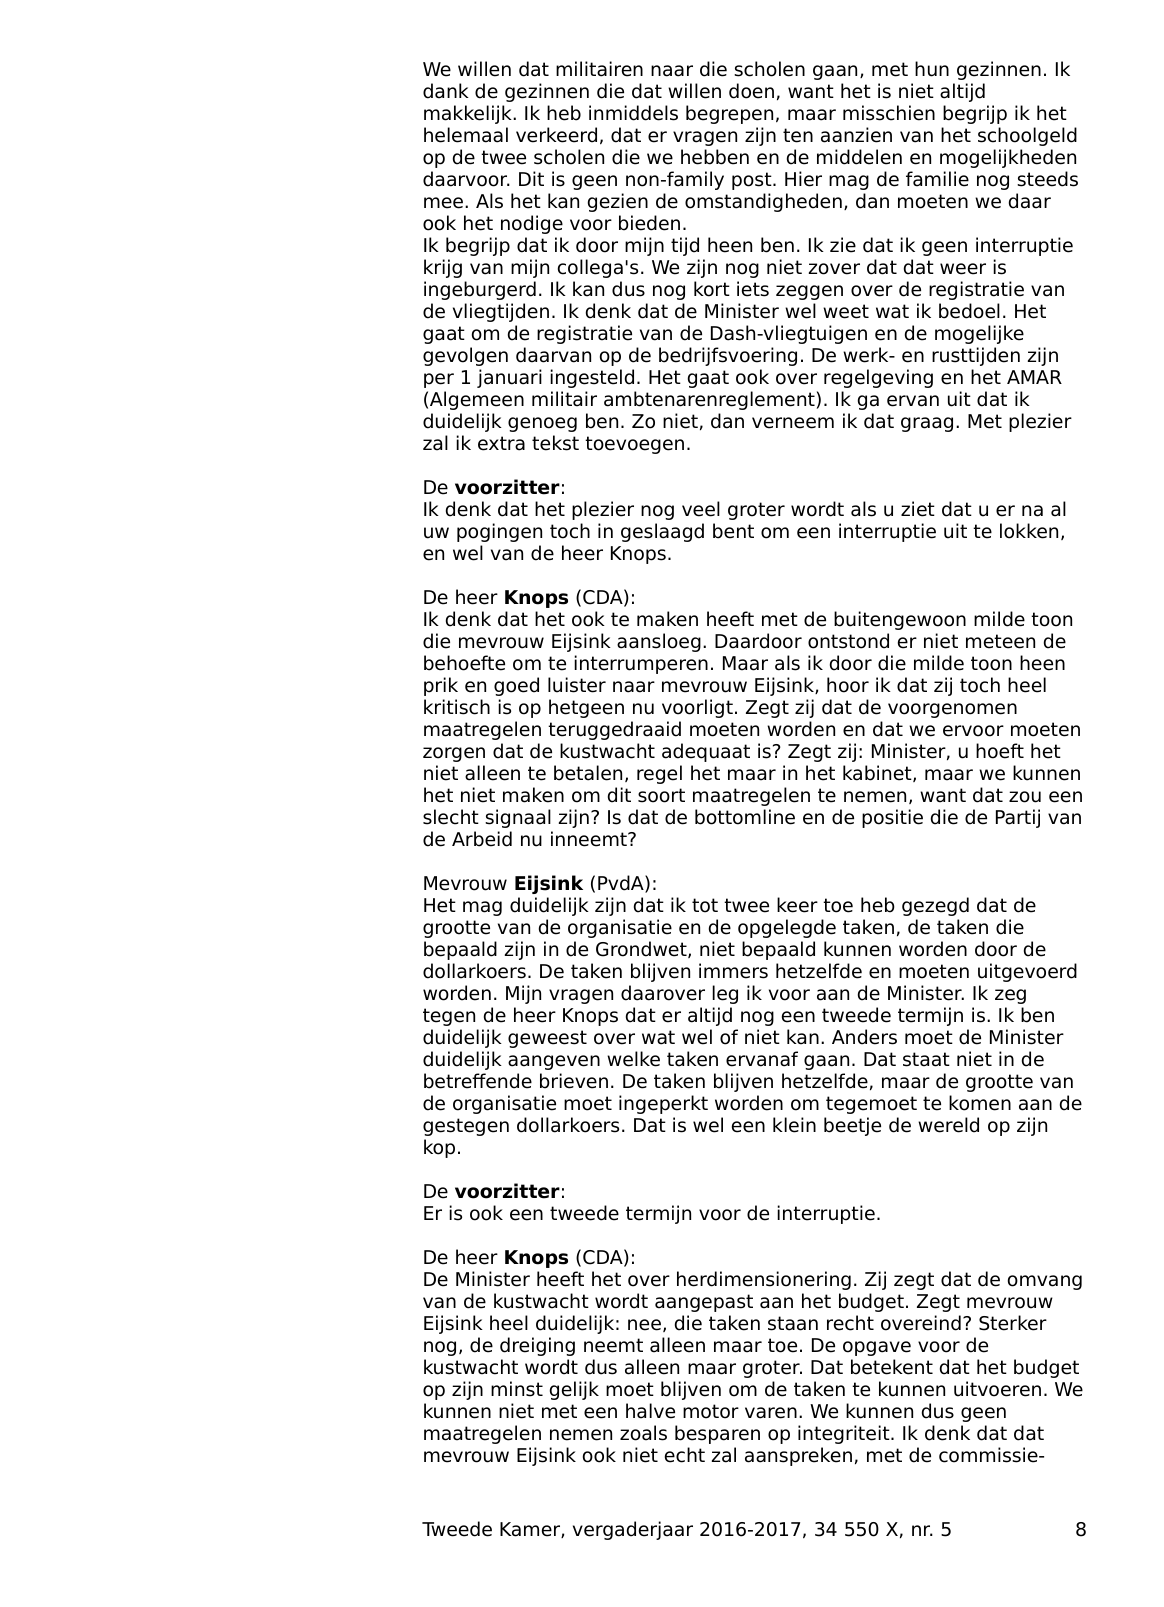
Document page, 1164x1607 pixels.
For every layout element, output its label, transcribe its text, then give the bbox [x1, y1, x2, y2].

text De Minister heeft het over herdimensionering. Zij zegt dat de omvang van de kustwacht wordt aangepast aan het budget. Zegt mevrouw Eijsink heel duidelijk: nee, die taken staan recht overeind? Sterker nog, de dreiging neemt alleen maar toe. De opgave voor de kustwacht wordt dus alleen maar groter. Dat betekent dat het budget op zijn minst gelijk moet blijven om de taken te kunnen uitvoeren. We kunnen niet met een halve motor varen. We kunnen dus geen maatregelen nemen zoals besparen op integriteit. Ik denk dat dat mevrouw Eijsink ook niet echt zal aanspreken, met de commissie- [422, 1269, 1087, 1467]
text Ik begrijp dat ik door mijn tijd heen ben. Ik zie dat ik geen interruptie krijg van mijn collega's. We zijn nog niet zover dat dat weer is ingeburgerd. Ik kan dus nog kort iets zeggen over de registratie van de vliegtijden. Ik denk dat de Minister wel weet wat ik bedoel. Het gaat om de registratie van de Dash-vliegtuigen en de mogelijke gevolgen daarvan op de bedrijfsvoering. De werk- en rusttijden zijn per 1 januari ingesteld. Het gaat ook over regelgeving en het AMAR (Algemeen militair ambtenarenreglement). Ik ga ervan uit dat ik duidelijk genoeg ben. Zo niet, dan verneem ik dat graag. Met plezier zal ik extra tekst toevoegen. [422, 235, 1087, 455]
text We willen dat militairen naar die scholen gaan, met hun gezinnen. Ik dank de gezinnen die dat willen doen, want het is niet altijd makkelijk. Ik heb inmiddels begrepen, maar misschien begrijp ik het helemaal verkeerd, dat er vragen zijn ten aanzien van het schoolgeld op de twee scholen die we hebben en de middelen en mogelijkheden daarvoor. Dit is geen non-family post. Hier mag de familie nog steeds mee. Als het kan gezien de omstandigheden, dan moeten we daar ook het nodige voor bieden. [422, 59, 1087, 235]
text Mevrouw Eijsink (PvdA): [422, 873, 1087, 895]
text Er is ook een tweede termijn voor de interruptie. [422, 1203, 1087, 1225]
text De heer Knops (CDA): [422, 587, 1087, 609]
text De voorzitter: [422, 477, 1087, 499]
text Ik denk dat het ook te maken heeft met de buitengewoon milde toon die mevrouw Eijsink aansloeg. Daardoor ontstond er niet meteen de behoefte om te interrumperen. Maar als ik door die milde toon heen prik en goed luister naar mevrouw Eijsink, hoor ik dat zij toch heel kritisch is op hetgeen nu voorligt. Zegt zij dat de voorgenomen maatregelen teruggedraaid moeten worden en dat we ervoor moeten zorgen dat de kustwacht adequaat is? Zegt zij: Minister, u hoeft het niet alleen te betalen, regel het maar in het kabinet, maar we kunnen het niet maken om dit soort maatregelen te nemen, want dat zou een slecht signaal zijn? Is dat de bottomline en de positie die de Partij van de Arbeid nu inneemt? [422, 609, 1087, 851]
text De voorzitter: [422, 1181, 1087, 1203]
text Het mag duidelijk zijn dat ik tot twee keer toe heb gezegd dat de grootte van de organisatie en de opgelegde taken, de taken die bepaald zijn in de Grondwet, niet bepaald kunnen worden door de dollarkoers. De taken blijven immers hetzelfde en moeten uitgevoerd worden. Mijn vragen daarover leg ik voor aan de Minister. Ik zeg tegen de heer Knops dat er altijd nog een tweede termijn is. Ik ben duidelijk geweest over wat wel of niet kan. Anders moet de Minister duidelijk aangeven welke taken ervanaf gaan. Dat staat niet in de betreffende brieven. De taken blijven hetzelfde, maar de grootte van de organisatie moet ingeperkt worden om tegemoet te komen aan de gestegen dollarkoers. Dat is wel een klein beetje de wereld op zijn kop. [422, 895, 1087, 1159]
text Ik denk dat het plezier nog veel groter wordt als u ziet dat u er na al uw pogingen toch in geslaagd bent om een interruptie uit te lokken, en wel van de heer Knops. [422, 499, 1087, 565]
text De heer Knops (CDA): [422, 1247, 1087, 1269]
